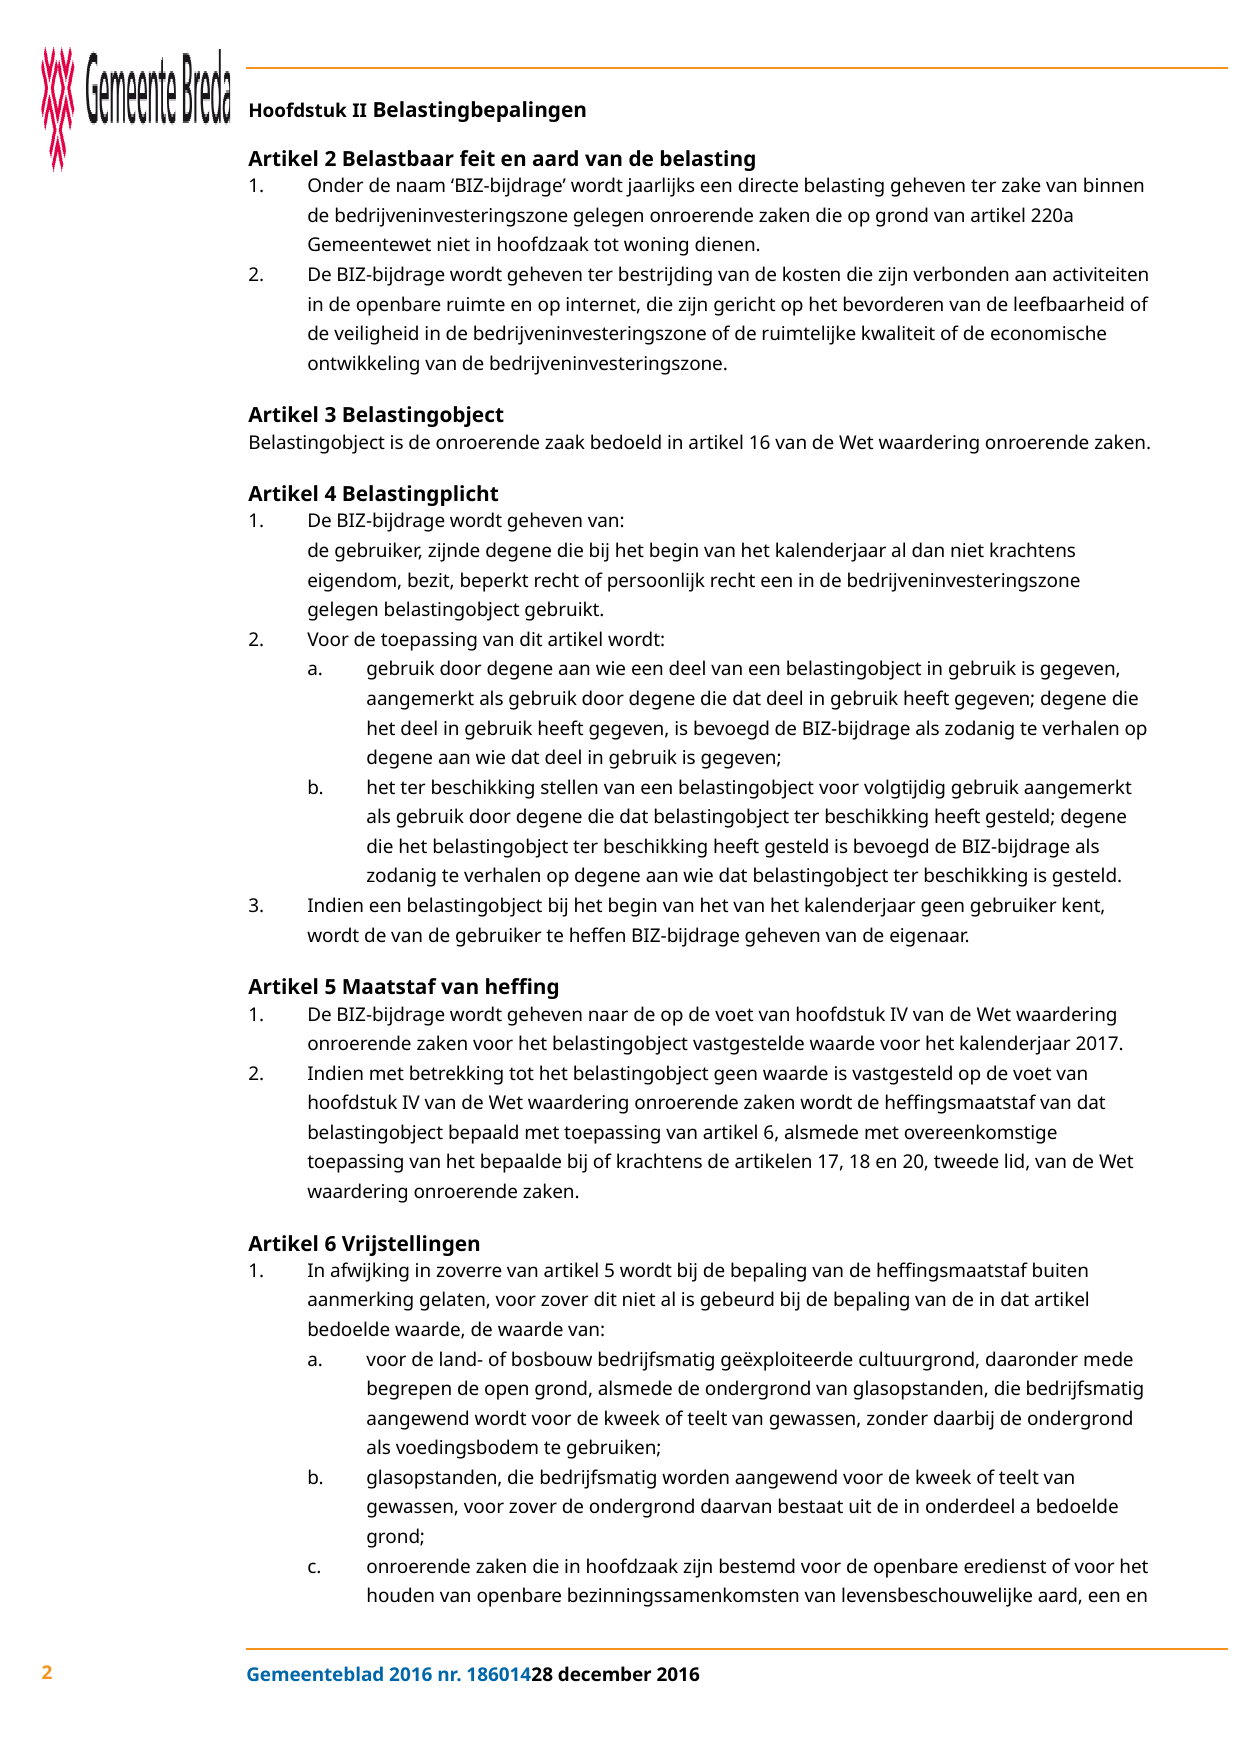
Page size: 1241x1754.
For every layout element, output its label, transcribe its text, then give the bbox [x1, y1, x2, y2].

list Indien met betrekking tot het belastingobject geen waarde is vastgesteld op de voet van hoofdstuk IV van de Wet waardering onroerende zaken wordt de heffingsmaatstaf van dat belastingobject bepaald met toepassing van artikel 6, alsmede met overeenkomstige toepassing van het bepaalde bij of krachtens de artikelen 17, 18 en 20, tweede lid, van de Wet waardering onroerende zaken. [248, 1060, 1152, 1204]
list onroerende zaken die in hoofdzaak zijn bestemd voor de openbare eredienst of voor het houden van openbare bezinningssamenkomsten van levensbeschouwelijke aard, een en [307, 1553, 1152, 1608]
list voor de land- of bosbouw bedrijfsmatig geëxploiteerde cultuurgrond, daaronder mede begrepen de open grond, alsmede de ondergrond van glasopstanden, die bedrijfsmatig aangewend wordt voor de kweek of teelt van gewassen, zonder daarbij de ondergrond als voedingsbodem te gebruiken; [307, 1346, 1152, 1460]
list glasopstanden, die bedrijfsmatig worden aangewend voor de kweek of teelt van gewassen, voor zover de ondergrond daarvan bestaat uit de in onderdeel a bedoelde grond; [307, 1464, 1152, 1549]
text Artikel 4 Belastingplicht [248, 479, 1152, 508]
text Belastingobject is de onroerende zaak bedoeld in artikel 16 van de Wet waardering onroerende zaken. [248, 429, 1152, 454]
list de gebruiker, zijnde degene die bij het begin van het kalenderjaar al dan niet krachtens eigendom, bezit, beperkt recht of persoonlijk recht een in de bedrijveninvesteringszone gelegen belastingobject gebruikt. [248, 537, 1152, 622]
list Indien een belastingobject bij het begin van het van het kalenderjaar geen gebruiker kent, wordt de van de gebruiker te heffen BIZ-bijdrage geheven van de eigenaar. [248, 892, 1152, 948]
text Artikel 5 Maatstaf van heffing [248, 972, 1152, 1001]
text Hoofdstuk II Belastingbepalingen [248, 95, 1152, 123]
list De BIZ-bijdrage wordt geheven ter bestrijding van de kosten die zijn verbonden aan activiteiten in de openbare ruimte en op internet, die zijn gericht op het bevorderen van de leefbaarheid of de veiligheid in de bedrijveninvesteringszone of de ruimtelijke kwaliteit of de economische ontwikkeling van de bedrijveninvesteringszone. [248, 261, 1152, 376]
text Artikel 3 Belastingobject [248, 400, 1152, 429]
picture [41, 47, 231, 172]
list gebruik door degene aan wie een deel van een belastingobject in gebruik is gegeven, aangemerkt als gebruik door degene die dat deel in gebruik heeft gegeven; degene die het deel in gebruik heeft gegeven, is bevoegd de BIZ-bijdrage als zodanig te verhalen op degene aan wie dat deel in gebruik is gegeven; [307, 656, 1152, 770]
text Artikel 6 Vrijstellingen [248, 1229, 1152, 1257]
list het ter beschikking stellen van een belastingobject voor volgtijdig gebruik aangemerkt als gebruik door degene die dat belastingobject ter beschikking heeft gesteld; degene die het belastingobject ter beschikking heeft gesteld is bevoegd de BIZ-bijdrage als zodanig te verhalen op degene aan wie dat belastingobject ter beschikking is gesteld. [307, 774, 1152, 888]
list De BIZ-bijdrage wordt geheven naar de op de voet van hoofdstuk IV van de Wet waardering onroerende zaken voor het belastingobject vastgestelde waarde voor het kalenderjaar 2017. [248, 1001, 1152, 1056]
list In afwijking in zoverre van artikel 5 wordt bij de bepaling van de heffingsmaatstaf buiten aanmerking gelaten, voor zover dit niet al is gebeurd bij de bepaling van de in dat artikel bedoelde waarde, de waarde van: [248, 1257, 1152, 1342]
list De BIZ-bijdrage wordt geheven van: [248, 508, 1152, 533]
list Onder de naam ‘BIZ-bijdrage’ wordt jaarlijks een directe belasting geheven ter zake van binnen de bedrijveninvesteringszone gelegen onroerende zaken die op grond van artikel 220a Gemeentewet niet in hoofdzaak tot woning dienen. [248, 172, 1152, 257]
text Artikel 2 Belastbaar feit en aard van de belasting [248, 144, 1152, 172]
list Voor de toepassing van dit artikel wordt: [248, 626, 1152, 652]
